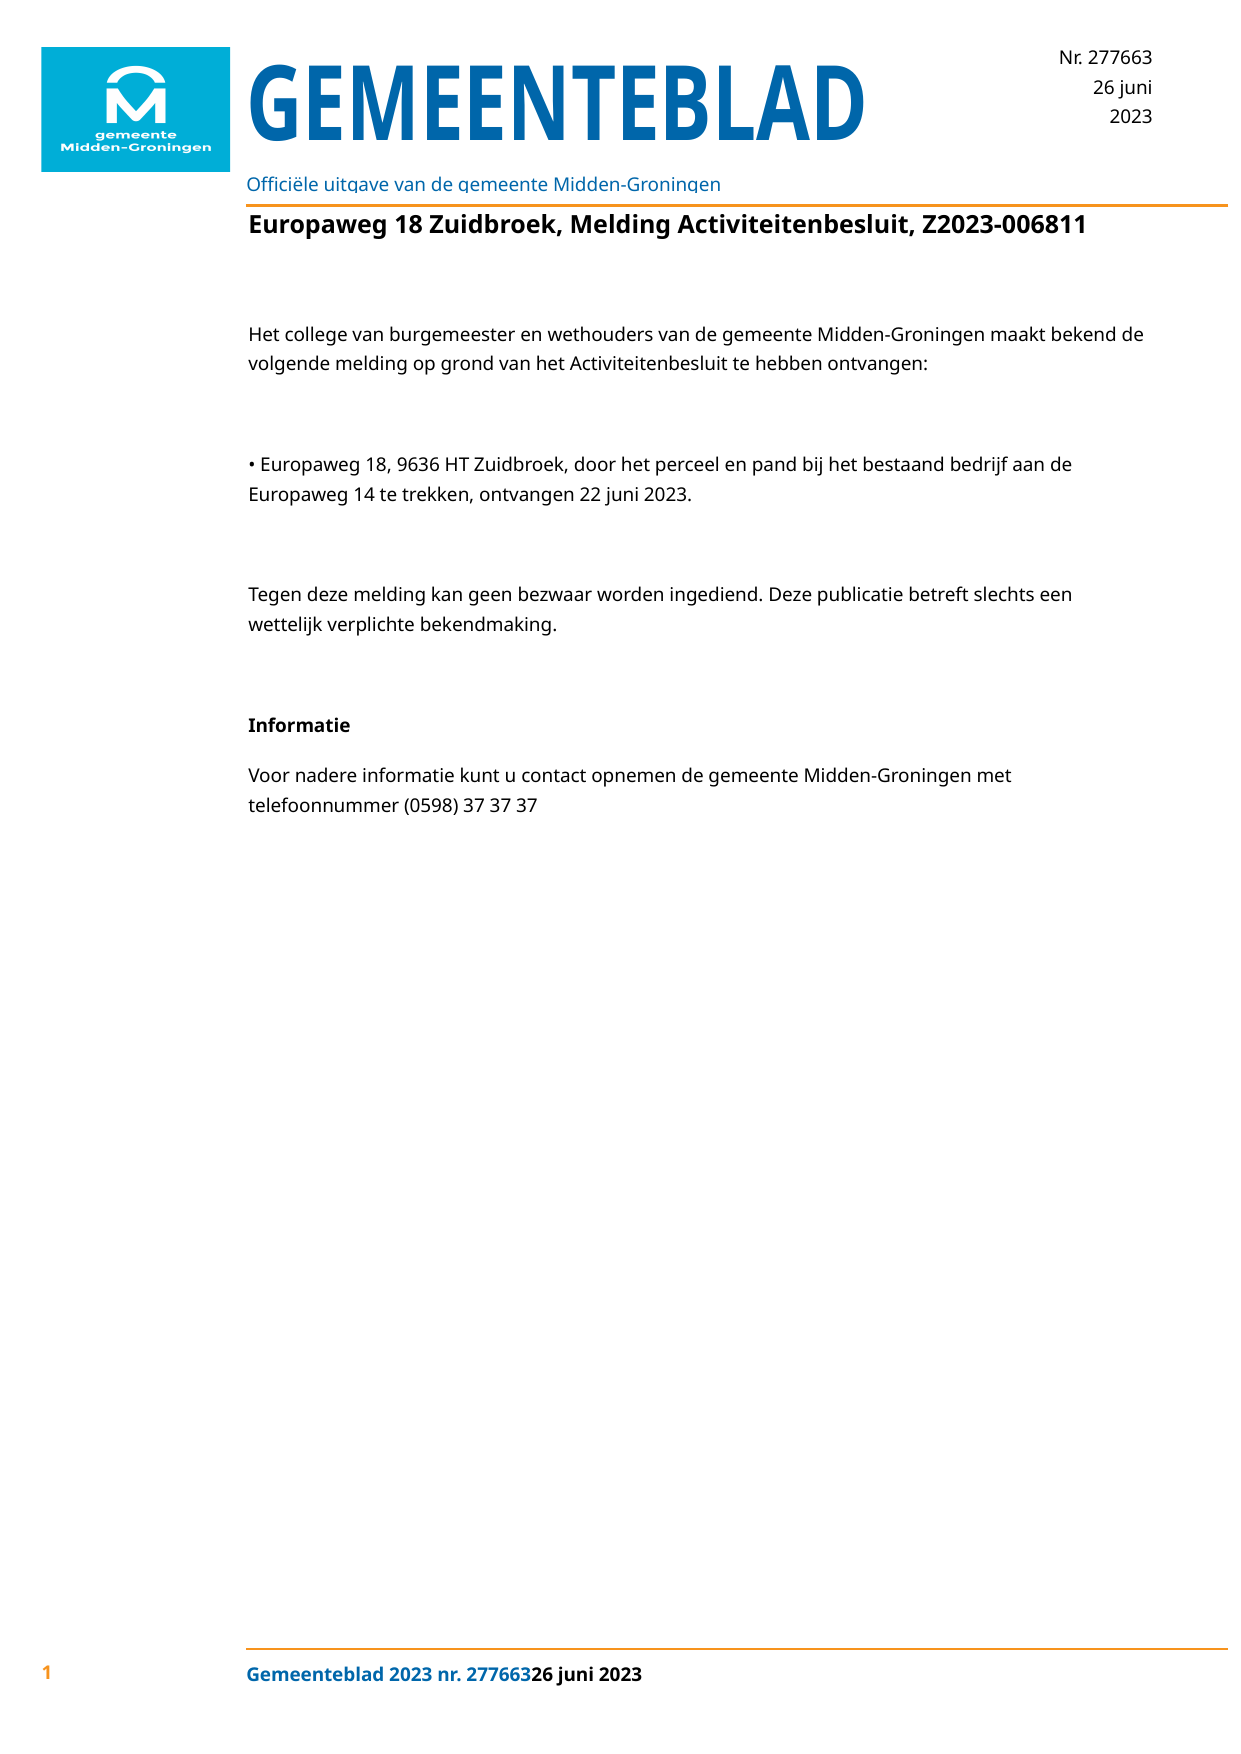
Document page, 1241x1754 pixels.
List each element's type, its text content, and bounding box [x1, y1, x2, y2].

text Het college van burgemeester en wethouders van de gemeente Midden-Groningen maakt bekend de volgende melding op grond van het Activiteitenbesluit te hebben ontvangen: [248, 321, 1152, 376]
text Europaweg 18 Zuidbroek, Melding Activiteitenbesluit, Z2023-006811 [248, 207, 1152, 241]
text • Europaweg 18, 9636 HT Zuidbroek, door het perceel en pand bij het bestaand bedrijf aan de Europaweg 14 te trekken, ontvangen 22 juni 2023. [248, 451, 1152, 506]
text Voor nadere informatie kunt u contact opnemen de gemeente Midden-Groningen met telefoonnummer (0598) 37 37 37 [248, 762, 1152, 818]
text Tegen deze melding kan geen bezwaar worden ingediend. Deze publicatie betreft slechts een wettelijk verplichte bekendmaking. [248, 582, 1152, 637]
picture [108, 66, 164, 82]
picture [184, 146, 190, 153]
text Informatie [248, 712, 1152, 738]
picture [107, 89, 165, 122]
